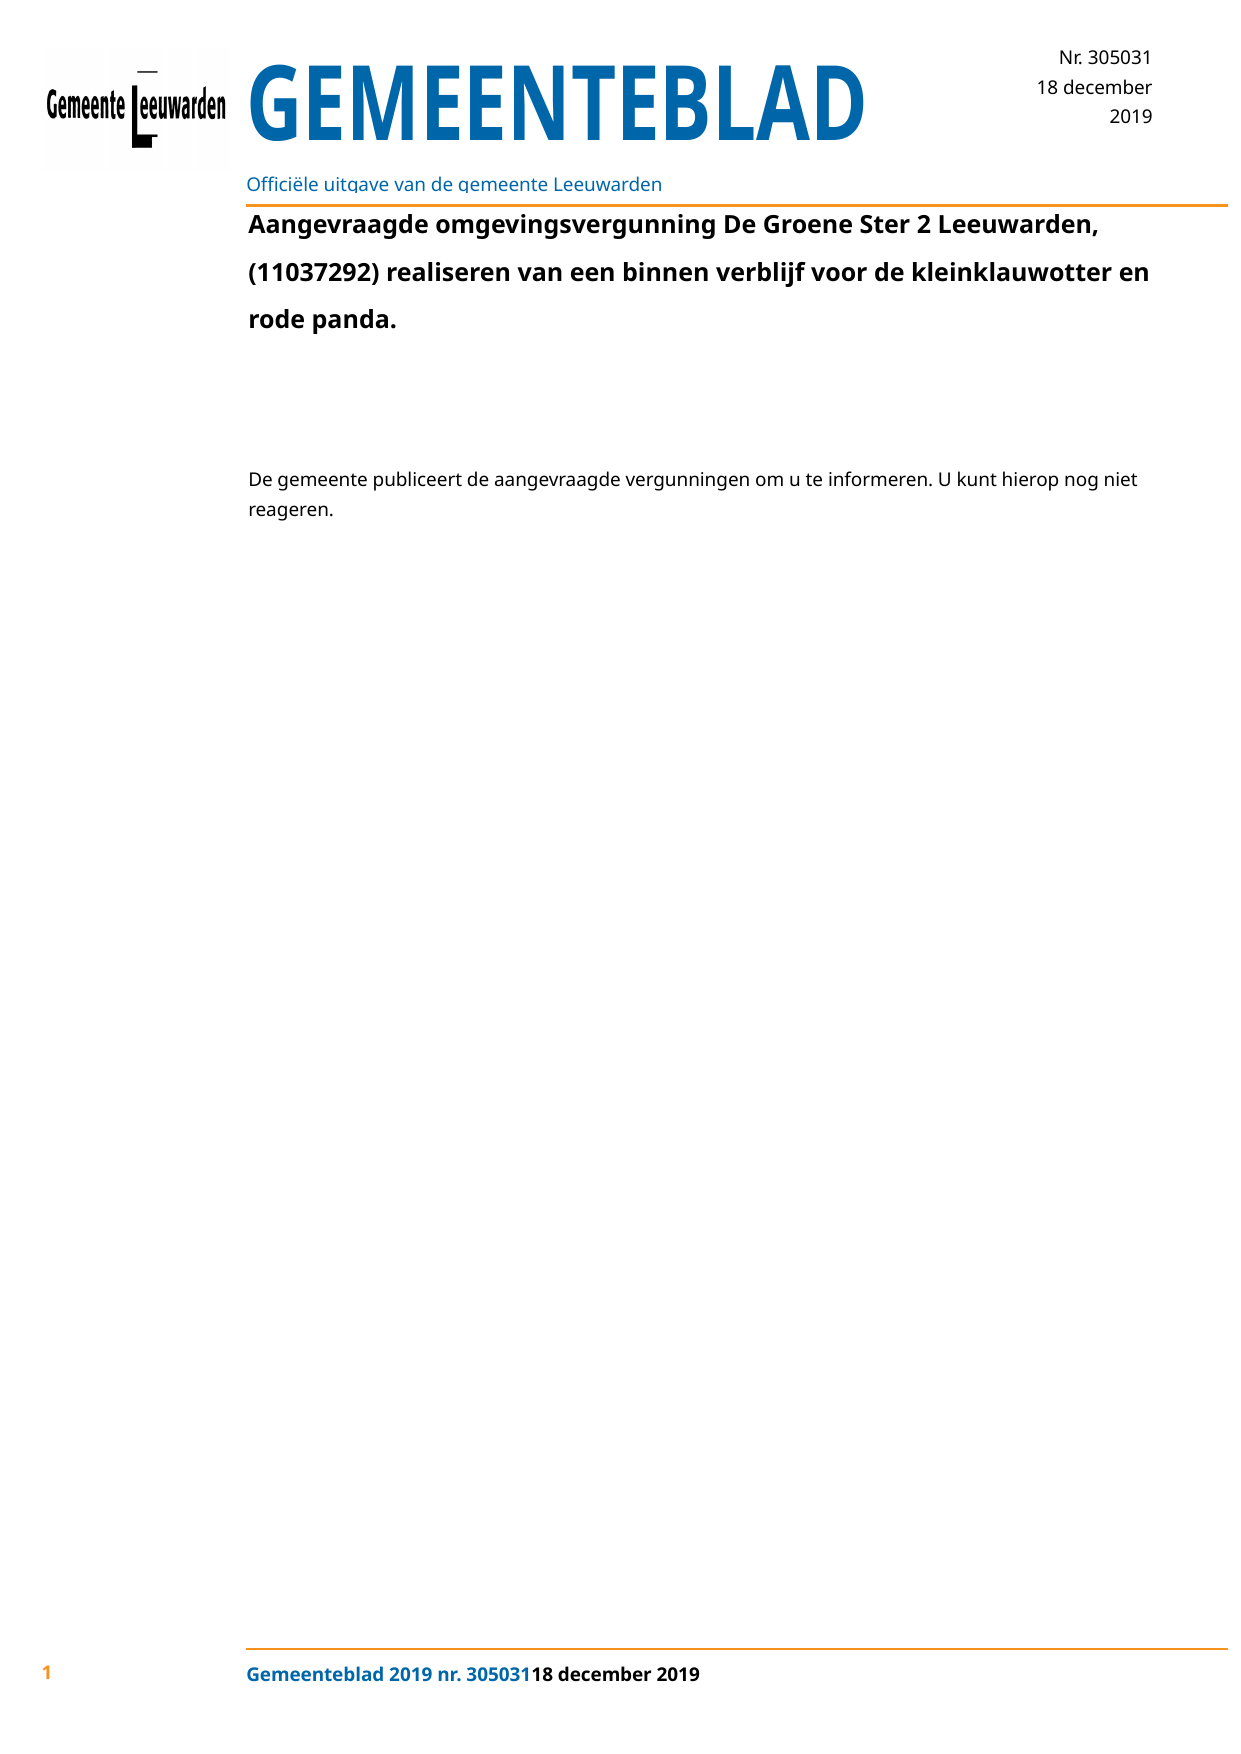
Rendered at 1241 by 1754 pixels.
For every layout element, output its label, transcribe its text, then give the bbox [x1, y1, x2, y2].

text De gemeente publiceert de aangevraagde vergunningen om u te informeren. U kunt hierop nog niet reageren. [248, 466, 1152, 522]
text Aangevraagde omgevingsvergunning De Groene Ster 2 Leeuwarden, (11037292) realiseren van een binnen verblijf voor de kleinklauwotter en rode panda. [248, 207, 1152, 336]
picture [41, 47, 231, 172]
